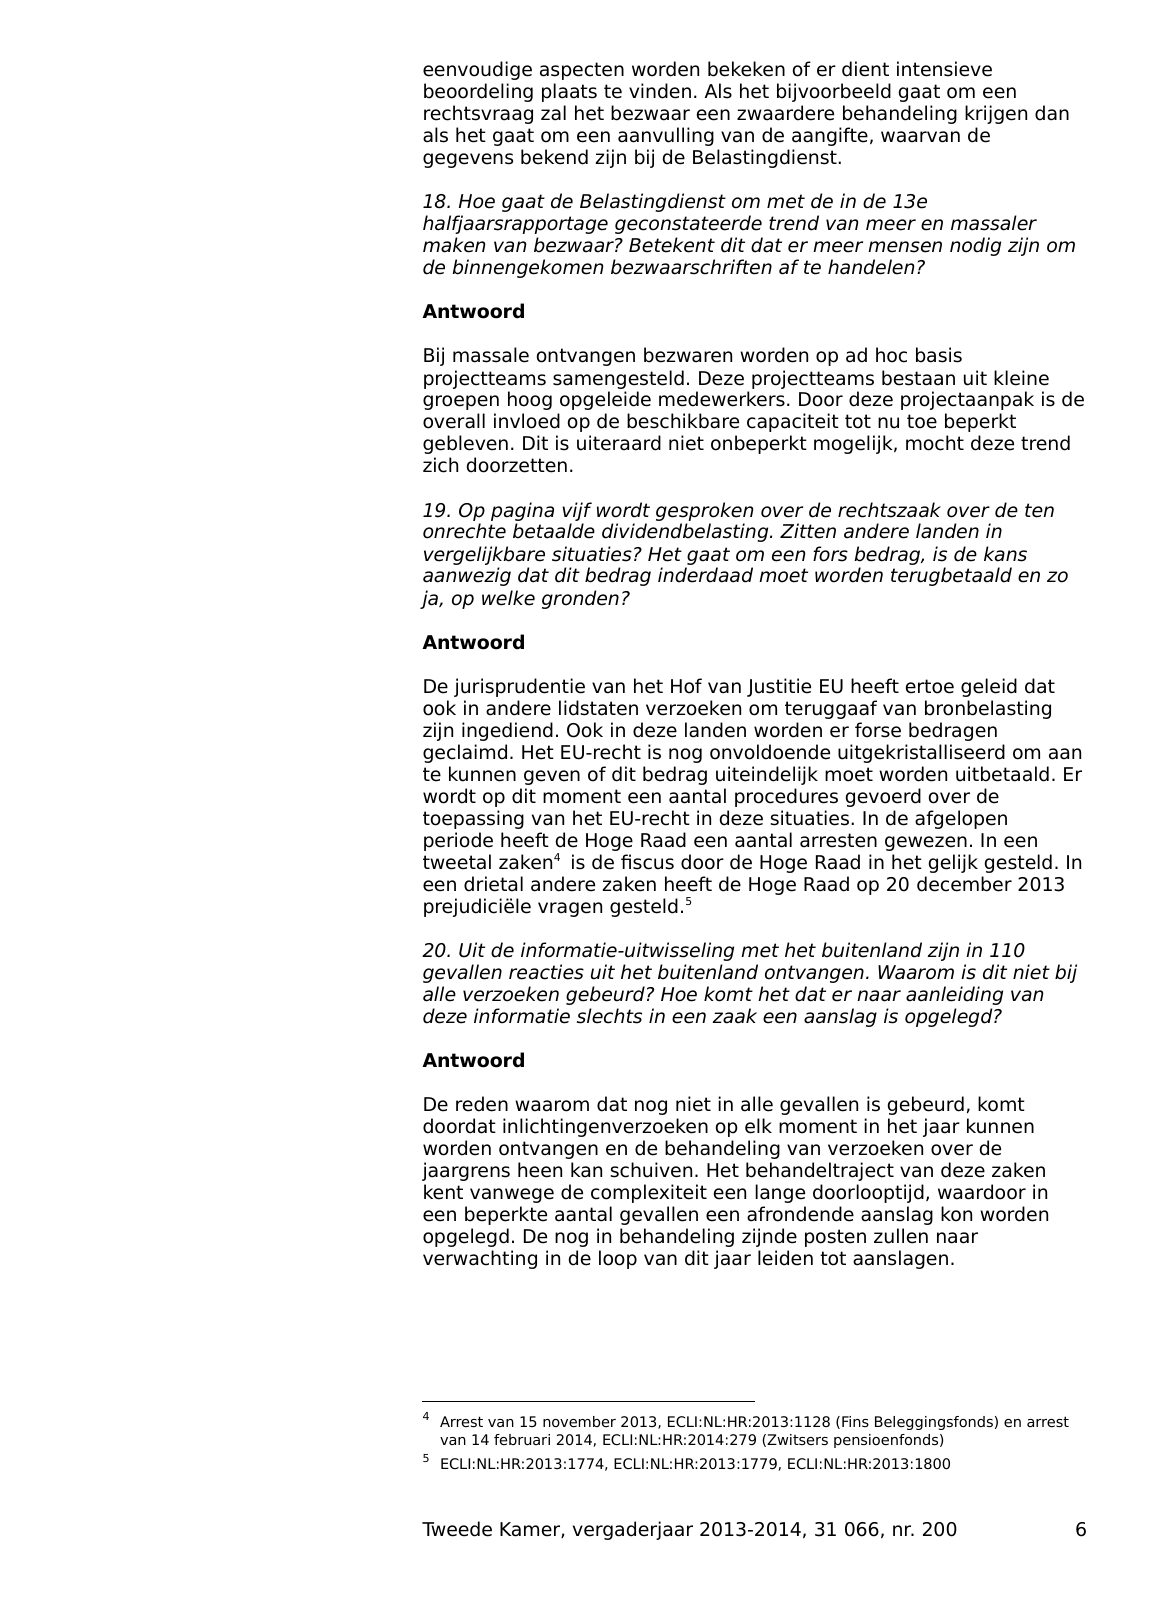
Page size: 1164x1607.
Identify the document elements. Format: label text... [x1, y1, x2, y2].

subtitle Antwoord [422, 301, 1087, 323]
subtitle 18. Hoe gaat de Belastingdienst om met de in de 13e halfjaarsrapportage geconstateerde trend van meer en massaler maken van bezwaar? Betekent dit dat er meer mensen nodig zijn om de binnengekomen bezwaarschriften af te handelen? [422, 191, 1087, 279]
text eenvoudige aspecten worden bekeken of er dient intensieve beoordeling plaats te vinden. Als het bijvoorbeeld gaat om een rechtsvraag zal het bezwaar een zwaardere behandeling krijgen dan als het gaat om een aanvulling van de aangifte, waarvan de gegevens bekend zijn bij de Belastingdienst. [422, 59, 1087, 169]
text Bij massale ontvangen bezwaren worden op ad hoc basis projectteams samengesteld. Deze projectteams bestaan uit kleine groepen hoog opgeleide medewerkers. Door deze projectaanpak is de overall invloed op de beschikbare capaciteit tot nu toe beperkt gebleven. Dit is uiteraard niet onbeperkt mogelijk, mocht deze trend zich doorzetten. [422, 345, 1087, 477]
subtitle Antwoord [422, 1050, 1087, 1072]
text ECLI:NL:HR:2013:1774, ECLI:NL:HR:2013:1779, ECLI:NL:HR:2013:1800 [422, 1452, 1087, 1474]
text Arrest van 15 november 2013, ECLI:NL:HR:2013:1128 (Fins Beleggingsfonds) en arrest van 14 februari 2014, ECLI:NL:HR:2014:279 (Zwitsers pensioenfonds) [422, 1410, 1087, 1449]
subtitle 19. Op pagina vijf wordt gesproken over de rechtszaak over de ten onrechte betaalde dividendbelasting. Zitten andere landen in vergelijkbare situaties? Het gaat om een fors bedrag, is de kans aanwezig dat dit bedrag inderdaad moet worden terugbetaald en zo ja, op welke gronden? [422, 499, 1087, 609]
text De reden waarom dat nog niet in alle gevallen is gebeurd, komt doordat inlichtingenverzoeken op elk moment in het jaar kunnen worden ontvangen en de behandeling van verzoeken over de jaargrens heen kan schuiven. Het behandeltraject van deze zaken kent vanwege de complexiteit een lange doorlooptijd, waardoor in een beperkte aantal gevallen een afrondende aanslag kon worden opgelegd. De nog in behandeling zijnde posten zullen naar verwachting in de loop van dit jaar leiden tot aanslagen. [422, 1094, 1087, 1270]
text De jurisprudentie van het Hof van Justitie EU heeft ertoe geleid dat ook in andere lidstaten verzoeken om teruggaaf van bronbelasting zijn ingediend. Ook in deze landen worden er forse bedragen geclaimd. Het EU-recht is nog onvoldoende uitgekristalliseerd om aan te kunnen geven of dit bedrag uiteindelijk moet worden uitbetaald. Er wordt op dit moment een aantal procedures gevoerd over de toepassing van het EU-recht in deze situaties. In de afgelopen periode heeft de Hoge Raad een aantal arresten gewezen. In een tweetal zaken is de fiscus door de Hoge Raad in het gelijk gesteld. In een drietal andere zaken heeft de Hoge Raad op 20 december 2013 prejudiciële vragen gesteld. [422, 676, 1087, 917]
subtitle Antwoord [422, 632, 1087, 653]
subtitle 20. Uit de informatie-uitwisseling met het buitenland zijn in 110 gevallen reacties uit het buitenland ontvangen. Waarom is dit niet bij alle verzoeken gebeurd? Hoe komt het dat er naar aanleiding van deze informatie slechts in een zaak een aanslag is opgelegd? [422, 940, 1087, 1028]
